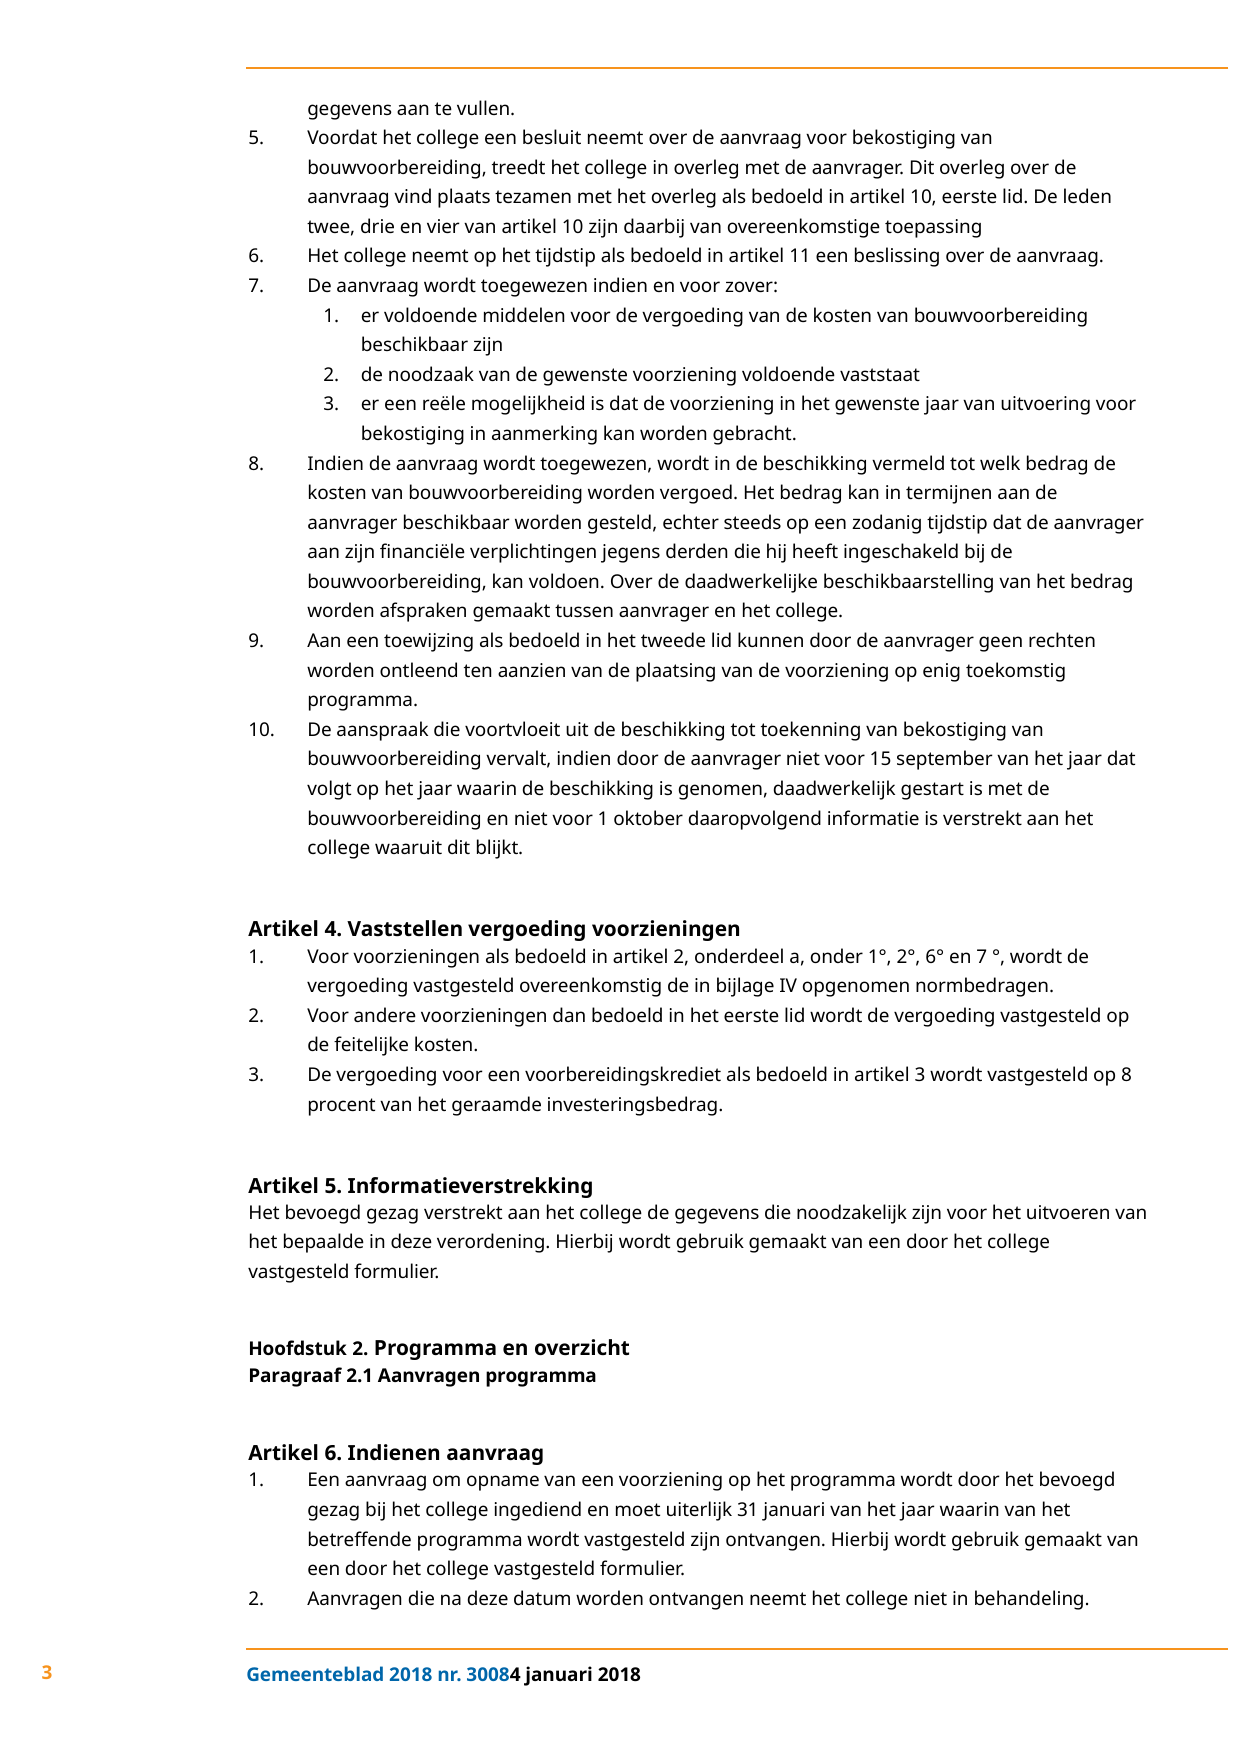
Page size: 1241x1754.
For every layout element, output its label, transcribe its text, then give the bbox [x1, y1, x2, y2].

list De aanspraak die voortvloeit uit de beschikking tot toekenning van bekostiging van bouwvoorbereiding vervalt, indien door de aanvrager niet voor 15 september van het jaar dat volgt op het jaar waarin de beschikking is genomen, daadwerkelijk gestart is met de bouwvoorbereiding en niet voor 1 oktober daaropvolgend informatie is verstrekt aan het college waaruit dit blijkt. [248, 716, 1152, 860]
text Paragraaf 2.1 Aanvragen programma [248, 1362, 1152, 1388]
list Voordat het college een besluit neemt over de aanvraag voor bekostiging van bouwvoorbereiding, treedt het college in overleg met de aanvrager. Dit overleg over de aanvraag vind plaats tezamen met het overleg als bedoeld in artikel 10, eerste lid. De leden twee, drie en vier van artikel 10 zijn daarbij van overeenkomstige toepassing [248, 124, 1152, 239]
text Het bevoegd gezag verstrekt aan het college de gegevens die noodzakelijk zijn voor het uitvoeren van het bepaalde in deze verordening. Hierbij wordt gebruik gemaakt van een door het college vastgesteld formulier. [248, 1199, 1152, 1284]
list Voor voorzieningen als bedoeld in artikel 2, onderdeel a, onder 1°, 2°, 6° en 7 °, wordt de vergoeding vastgesteld overeenkomstig de in bijlage IV opgenomen normbedragen. [248, 943, 1152, 998]
text Hoofdstuk 2. Programma en overzicht [248, 1333, 1152, 1362]
list Aan een toewijzing als bedoeld in het tweede lid kunnen door de aanvrager geen rechten worden ontleend ten aanzien van de plaatsing van de voorziening op enig toekomstig programma. [248, 627, 1152, 712]
list er voldoende middelen voor de vergoeding van de kosten van bouwvoorbereiding beschikbaar zijn [323, 302, 1152, 357]
list Een aanvraag om opname van een voorziening op het programma wordt door het bevoegd gezag bij het college ingediend en moet uiterlijk 31 januari van het jaar waarin van het betreffende programma wordt vastgesteld zijn ontvangen. Hierbij wordt gebruik gemaakt van een door het college vastgesteld formulier. [248, 1467, 1152, 1581]
list de noodzaak van de gewenste voorziening voldoende vaststaat [323, 361, 1152, 387]
list er een reële mogelijkheid is dat de voorziening in het gewenste jaar van uitvoering voor bekostiging in aanmerking kan worden gebracht. [323, 391, 1152, 446]
list De aanvraag wordt toegewezen indien en voor zover: [248, 272, 1152, 298]
list Indien de aanvraag wordt toegewezen, wordt in de beschikking vermeld tot welk bedrag de kosten van bouwvoorbereiding worden vergoed. Het bedrag kan in termijnen aan de aanvrager beschikbaar worden gesteld, echter steeds op een zodanig tijdstip dat de aanvrager aan zijn financiële verplichtingen jegens derden die hij heeft ingeschakeld bij de bouwvoorbereiding, kan voldoen. Over de daadwerkelijke beschikbaarstelling van het bedrag worden afspraken gemaakt tussen aanvrager en het college. [248, 450, 1152, 623]
picture [41, 47, 231, 172]
list De vergoeding voor een voorbereidingskrediet als bedoeld in artikel 3 wordt vastgesteld op 8 procent van het geraamde investeringsbedrag. [248, 1061, 1152, 1116]
list Het college neemt op het tijdstip als bedoeld in artikel 11 een beslissing over de aanvraag. [248, 243, 1152, 268]
text Artikel 5. Informatieverstrekking [248, 1171, 1152, 1199]
text Artikel 6. Indienen aanvraag [248, 1438, 1152, 1467]
list Aanvragen die na deze datum worden ontvangen neemt het college niet in behandeling. [248, 1585, 1152, 1611]
list gegevens aan te vullen. [248, 95, 1152, 121]
list Voor andere voorzieningen dan bedoeld in het eerste lid wordt de vergoeding vastgesteld op de feitelijke kosten. [248, 1002, 1152, 1057]
text Artikel 4. Vaststellen vergoeding voorzieningen [248, 914, 1152, 943]
